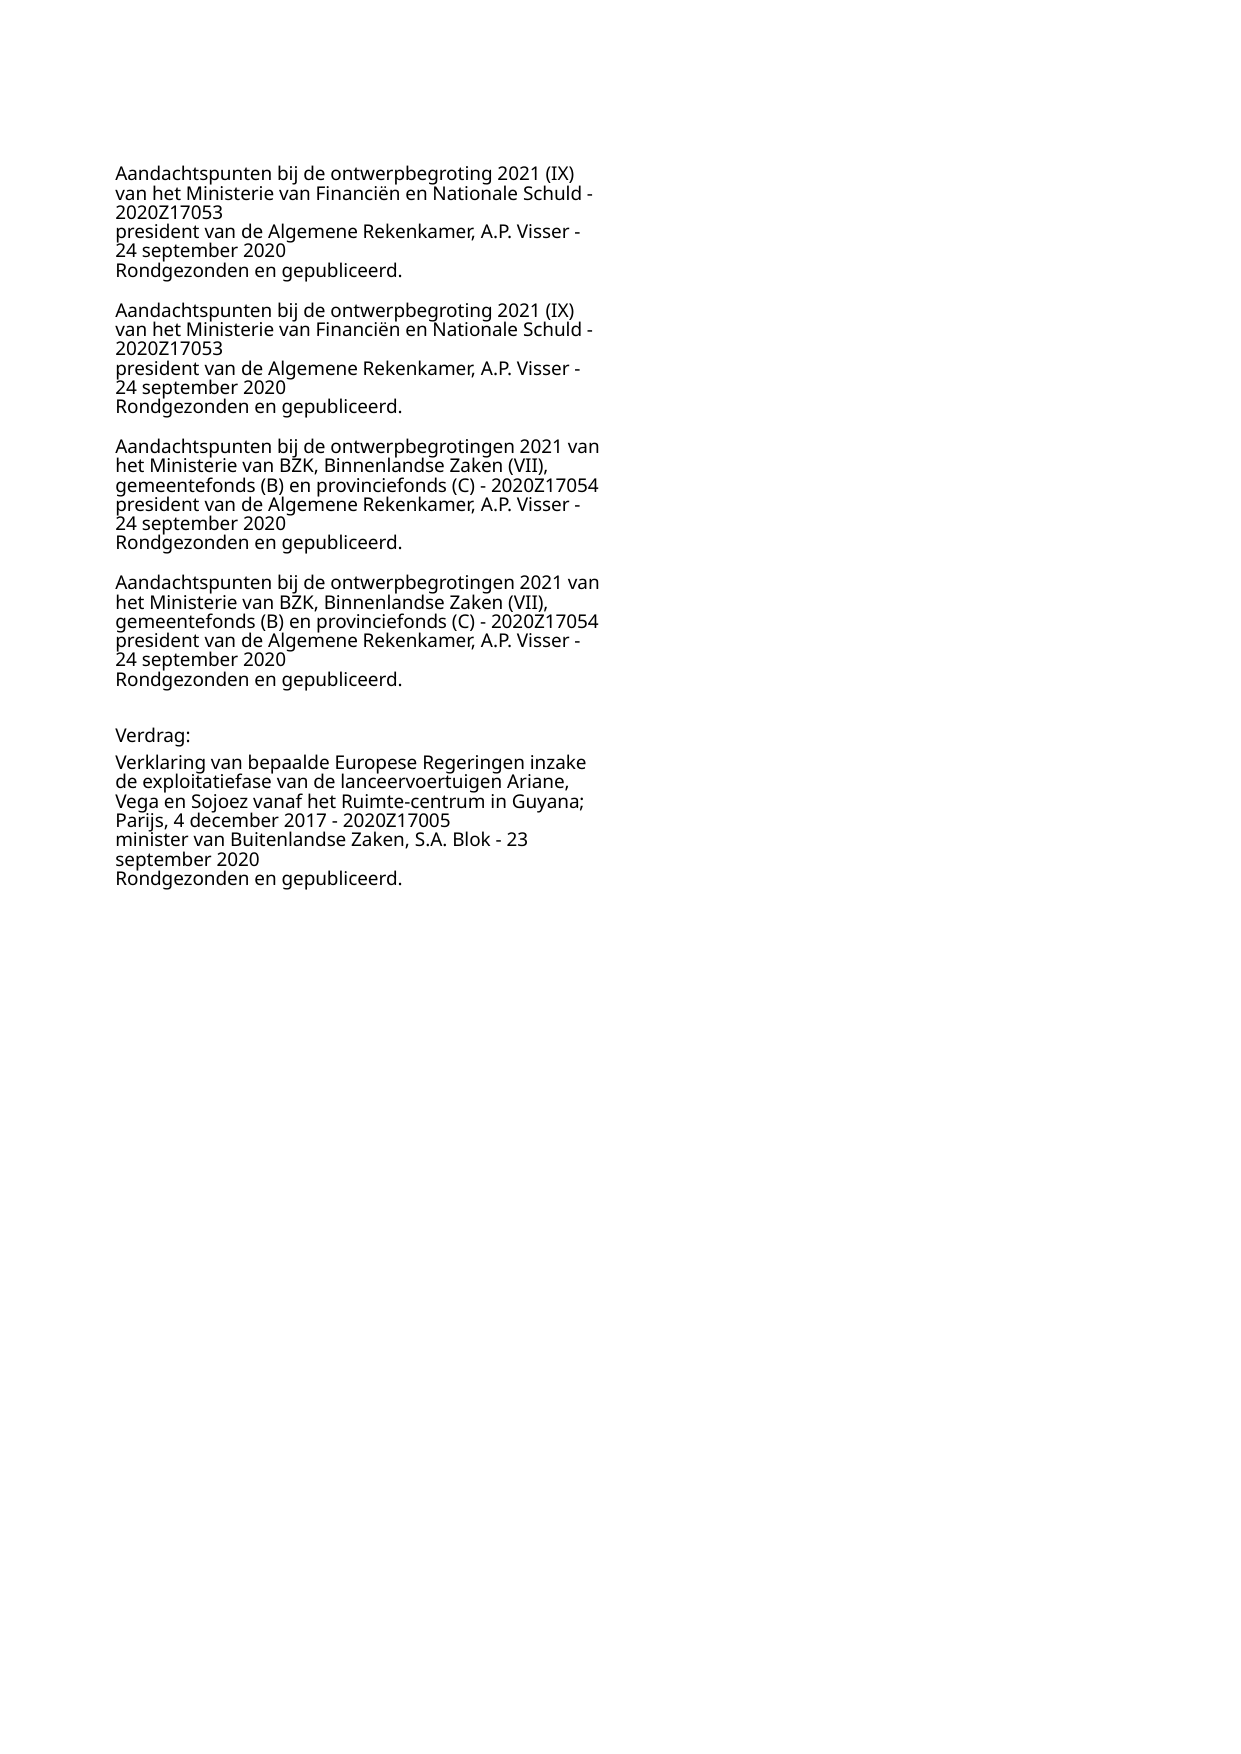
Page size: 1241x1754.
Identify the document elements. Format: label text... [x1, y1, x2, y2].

text Aandachtspunten bij de ontwerpbegroting 2021 (IX) van het Ministerie van Financiën en Nationale Schuld - 2020Z17053 [115, 165, 605, 223]
text Rondgezonden en gepubliceerd. [115, 870, 605, 889]
text Aandachtspunten bij de ontwerpbegrotingen 2021 van het Ministerie van BZK, Binnenlandse Zaken (VII), gemeentefonds (B) en provinciefonds (C) - 2020Z17054 [115, 574, 605, 632]
text minister van Buitenlandse Zaken, S.A. Blok - 23 september 2020 [115, 831, 605, 870]
text Verklaring van bepaalde Europese Regeringen inzake de exploitatiefase van de lanceervoertuigen Ariane, Vega en Sojoez vanaf het Ruimte-centrum in Guyana; Parijs, 4 december 2017 - 2020Z17005 [115, 754, 605, 831]
text Rondgezonden en gepubliceerd. [115, 534, 605, 554]
text president van de Algemene Rekenkamer, A.P. Visser - 24 september 2020 [115, 496, 605, 534]
text president van de Algemene Rekenkamer, A.P. Visser - 24 september 2020 [115, 632, 605, 671]
text Rondgezonden en gepubliceerd. [115, 671, 605, 690]
text Verdrag: [115, 722, 605, 748]
text president van de Algemene Rekenkamer, A.P. Visser - 24 september 2020 [115, 359, 605, 398]
text Aandachtspunten bij de ontwerpbegrotingen 2021 van het Ministerie van BZK, Binnenlandse Zaken (VII), gemeentefonds (B) en provinciefonds (C) - 2020Z17054 [115, 438, 605, 496]
text president van de Algemene Rekenkamer, A.P. Visser - 24 september 2020 [115, 223, 605, 262]
text Aandachtspunten bij de ontwerpbegroting 2021 (IX) van het Ministerie van Financiën en Nationale Schuld - 2020Z17053 [115, 302, 605, 359]
text Rondgezonden en gepubliceerd. [115, 262, 605, 281]
text Rondgezonden en gepubliceerd. [115, 398, 605, 417]
